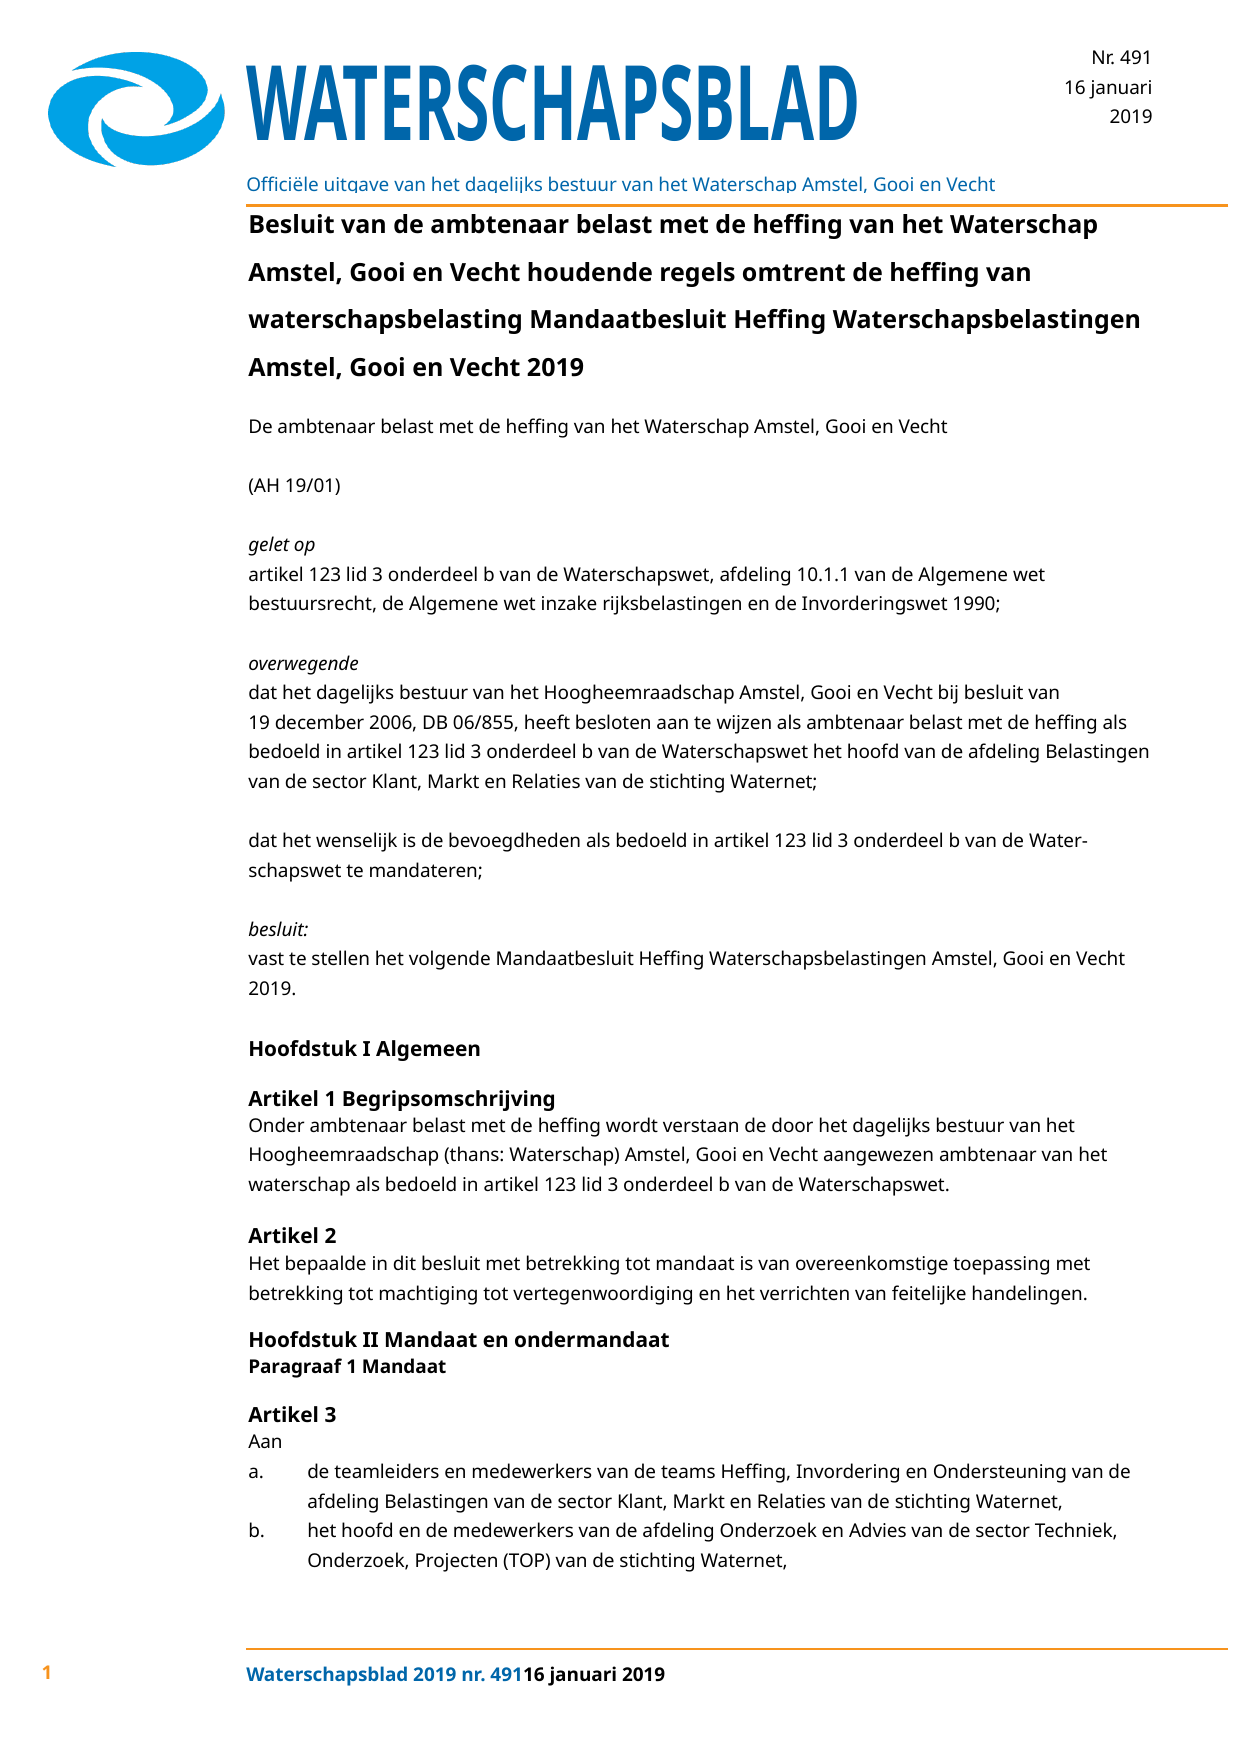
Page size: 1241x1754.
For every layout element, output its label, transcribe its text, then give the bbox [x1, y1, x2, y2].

text Hoofdstuk I Algemeen [248, 1034, 1152, 1063]
text 19 december 2006, DB 06/855, heeft besloten aan te wijzen als ambtenaar belast met de heffing als bedoeld in artikel 123 lid 3 onderdeel b van de Waterschapswet het hoofd van de afdeling Belastingen van de sector Klant, Markt en Relaties van de stichting Waternet; [248, 709, 1152, 794]
text Hoofdstuk II Mandaat en ondermandaat [248, 1325, 1152, 1354]
picture [41, 47, 231, 172]
text (AH 19/01) [248, 472, 1152, 498]
text Artikel 1 Begripsomschrijving [248, 1084, 1152, 1112]
text overwegende [248, 650, 1152, 676]
text Het bepaalde in dit besluit met betrekking tot mandaat is van overeenkomstige toepassing met betrekking tot machtiging tot vertegenwoordiging en het verrichten van feitelijke handelingen. [248, 1250, 1152, 1305]
text besluit: [248, 916, 1152, 942]
text dat het wenselijk is de bevoegdheden als bedoeld in artikel 123 lid 3 onderdeel b van de Water-schapswet te mandateren; [248, 827, 1152, 883]
list het hoofd en de medewerkers van de afdeling Onderzoek en Advies van de sector Techniek, Onderzoek, Projecten (TOP) van de stichting Waternet, [248, 1517, 1152, 1573]
text De ambtenaar belast met de heffing van het Waterschap Amstel, Gooi en Vecht [248, 413, 1152, 439]
list de teamleiders en medewerkers van de teams Heffing, Invordering en Ondersteuning van de afdeling Belastingen van de sector Klant, Markt en Relaties van de stichting Waternet, [248, 1458, 1152, 1514]
text vast te stellen het volgende Mandaatbesluit Heffing Waterschapsbelastingen Amstel, Gooi en Vecht 2019. [248, 946, 1152, 1001]
text gelet op [248, 531, 1152, 557]
text Artikel 2 [248, 1222, 1152, 1250]
text Artikel 3 [248, 1400, 1152, 1429]
text Paragraaf 1 Mandaat [248, 1354, 1152, 1379]
text dat het dagelijks bestuur van het Hoogheemraadschap Amstel, Gooi en Vecht bij besluit van [248, 679, 1152, 705]
text Aan [248, 1429, 1152, 1454]
text artikel 123 lid 3 onderdeel b van de Waterschapswet, afdeling 10.1.1 van de Algemene wet bestuursrecht, de Algemene wet inzake rijksbelastingen en de Invorderingswet 1990; [248, 561, 1152, 616]
text Besluit van de ambtenaar belast met de heffing van het Waterschap Amstel, Gooi en Vecht houdende regels omtrent de heffing van waterschapsbelasting Mandaatbesluit Heffing Waterschapsbelastingen Amstel, Gooi en Vecht 2019 [248, 207, 1152, 384]
text Onder ambtenaar belast met de heffing wordt verstaan de door het dagelijks bestuur van het Hoogheemraadschap (thans: Waterschap) Amstel, Gooi en Vecht aangewezen ambtenaar van het waterschap als bedoeld in artikel 123 lid 3 onderdeel b van de Waterschapswet. [248, 1112, 1152, 1197]
